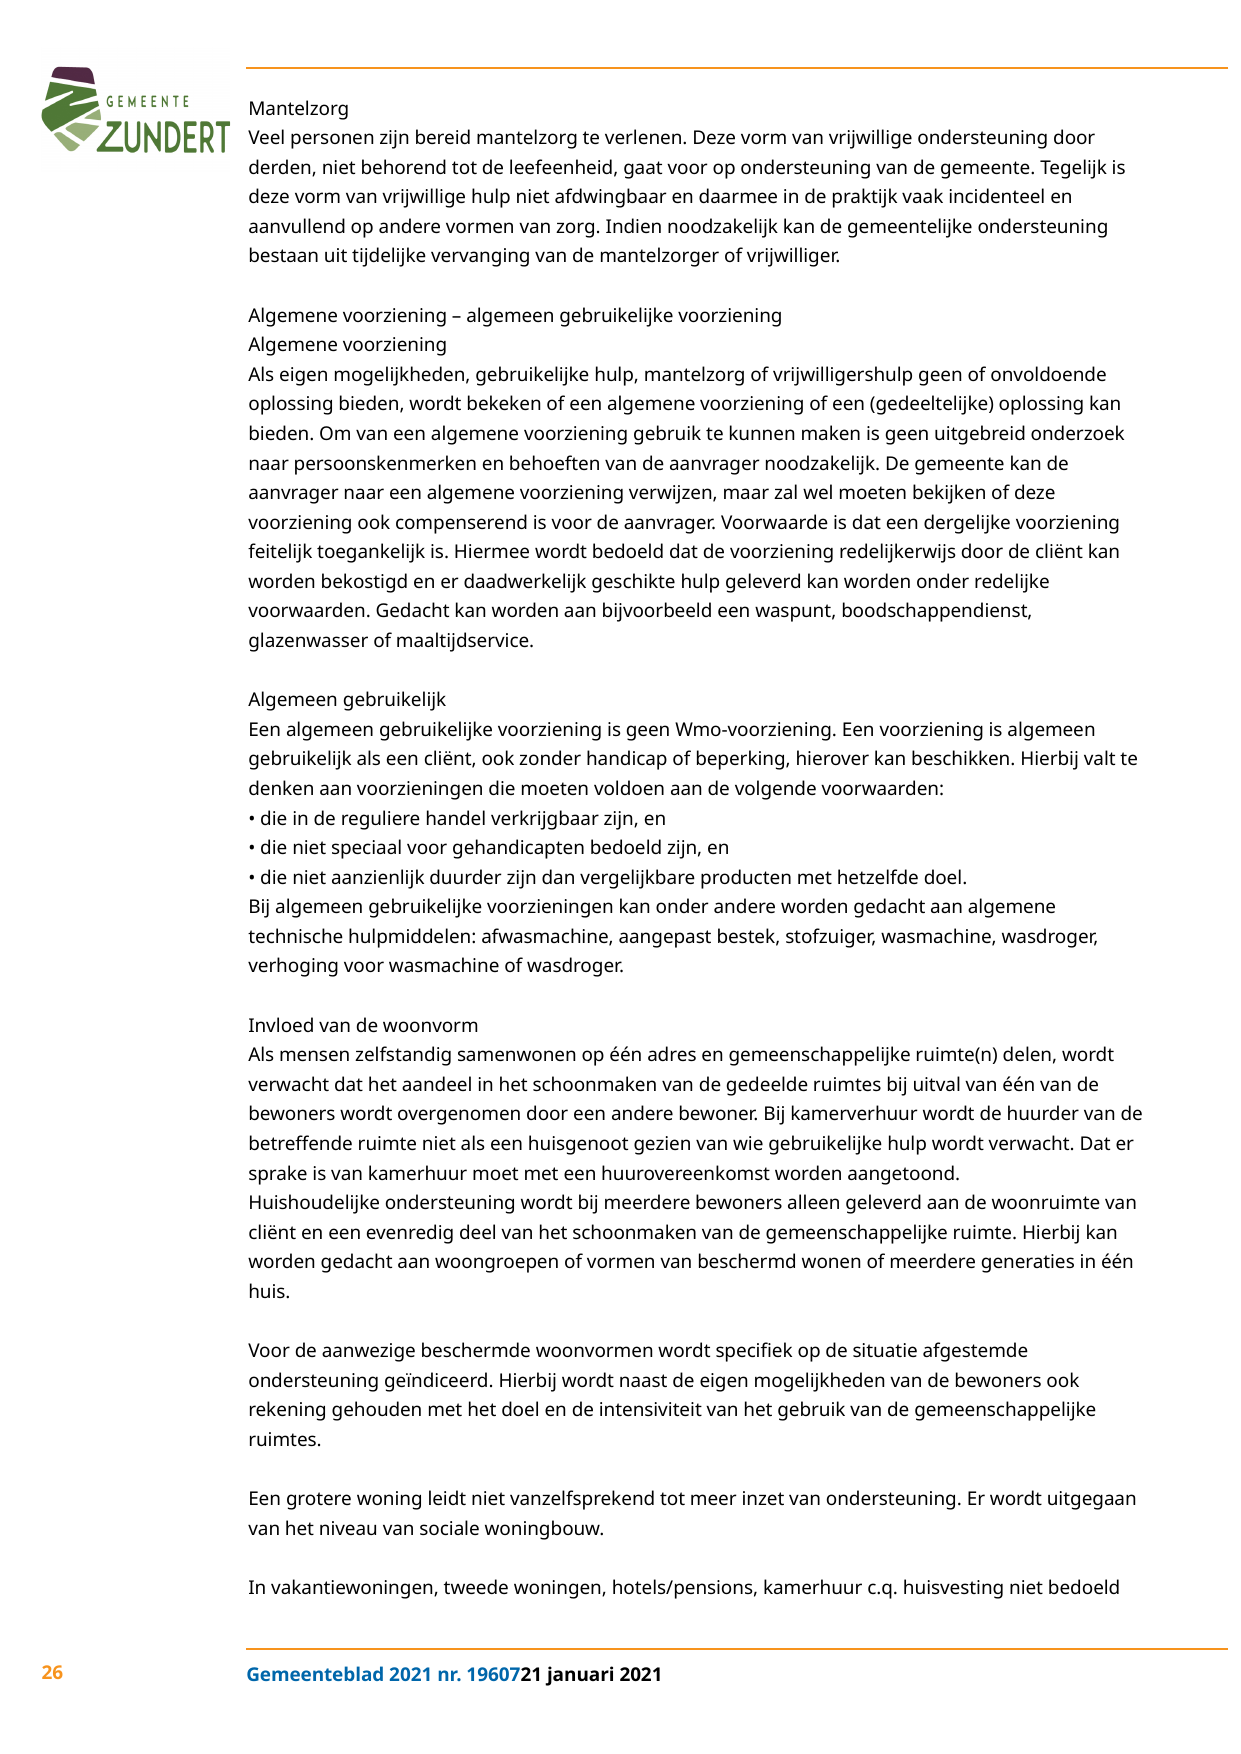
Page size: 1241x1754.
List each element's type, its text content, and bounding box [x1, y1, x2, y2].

text Huishoudelijke ondersteuning wordt bij meerdere bewoners alleen geleverd aan de woonruimte van cliënt en een evenredig deel van het schoonmaken van de gemeenschappelijke ruimte. Hierbij kan worden gedacht aan woongroepen of vormen van beschermd wonen of meerdere generaties in één huis. [248, 1189, 1152, 1304]
text • die niet speciaal voor gehandicapten bedoeld zijn, en [248, 834, 1152, 860]
text Als eigen mogelijkheden, gebruikelijke hulp, mantelzorg of vrijwilligershulp geen of onvoldoende oplossing bieden, wordt bekeken of een algemene voorziening of een (gedeeltelijke) oplossing kan bieden. Om van een algemene voorziening gebruik te kunnen maken is geen uitgebreid onderzoek naar persoonskenmerken en behoeften van de aanvrager noodzakelijk. De gemeente kan de aanvrager naar een algemene voorziening verwijzen, maar zal wel moeten bekijken of deze voorziening ook compenserend is voor de aanvrager. Voorwaarde is dat een dergelijke voorziening feitelijk toegankelijk is. Hiermee wordt bedoeld dat de voorziening redelijkerwijs door de cliënt kan worden bekostigd en er daadwerkelijk geschikte hulp geleverd kan worden onder redelijke voorwaarden. Gedacht kan worden aan bijvoorbeeld een waspunt, boodschappendienst, glazenwasser of maaltijdservice. [248, 361, 1152, 653]
text Algemeen gebruikelijk [248, 686, 1152, 712]
text Mantelzorg [248, 95, 1152, 121]
text Voor de aanwezige beschermde woonvormen wordt specifiek op de situatie afgestemde ondersteuning geïndiceerd. Hierbij wordt naast de eigen mogelijkheden van de bewoners ook rekening gehouden met het doel en de intensiviteit van het gebruik van de gemeenschappelijke ruimtes. [248, 1337, 1152, 1452]
text Bij algemeen gebruikelijke voorzieningen kan onder andere worden gedacht aan algemene technische hulpmiddelen: afwasmachine, aangepast bestek, stofzuiger, wasmachine, wasdroger, verhoging voor wasmachine of wasdroger. [248, 893, 1152, 978]
text Algemene voorziening [248, 331, 1152, 357]
text • die in de reguliere handel verkrijgbaar zijn, en [248, 805, 1152, 831]
text • die niet aanzienlijk duurder zijn dan vergelijkbare producten met hetzelfde doel. [248, 864, 1152, 890]
picture [41, 47, 231, 172]
text Invloed van de woonvorm [248, 1012, 1152, 1038]
text Een algemeen gebruikelijke voorziening is geen Wmo-voorziening. Een voorziening is algemeen gebruikelijk als een cliënt, ook zonder handicap of beperking, hierover kan beschikken. Hierbij valt te denken aan voorzieningen die moeten voldoen aan de volgende voorwaarden: [248, 716, 1152, 801]
text Algemene voorziening – algemeen gebruikelijke voorziening [248, 302, 1152, 328]
text In vakantiewoningen, tweede woningen, hotels/pensions, kamerhuur c.q. huisvesting niet bedoeld [248, 1574, 1152, 1600]
text Een grotere woning leidt niet vanzelfsprekend tot meer inzet van ondersteuning. Er wordt uitgegaan van het niveau van sociale woningbouw. [248, 1485, 1152, 1541]
text Veel personen zijn bereid mantelzorg te verlenen. Deze vorm van vrijwillige ondersteuning door derden, niet behorend tot de leefeenheid, gaat voor op ondersteuning van de gemeente. Tegelijk is deze vorm van vrijwillige hulp niet afdwingbaar en daarmee in de praktijk vaak incidenteel en aanvullend op andere vormen van zorg. Indien noodzakelijk kan de gemeentelijke ondersteuning bestaan uit tijdelijke vervanging van de mantelzorger of vrijwilliger. [248, 124, 1152, 268]
text Als mensen zelfstandig samenwonen op één adres en gemeenschappelijke ruimte(n) delen, wordt verwacht dat het aandeel in het schoonmaken van de gedeelde ruimtes bij uitval van één van de bewoners wordt overgenomen door een andere bewoner. Bij kamerverhuur wordt de huurder van de betreffende ruimte niet als een huisgenoot gezien van wie gebruikelijke hulp wordt verwacht. Dat er sprake is van kamerhuur moet met een huurovereenkomst worden aangetoond. [248, 1041, 1152, 1186]
